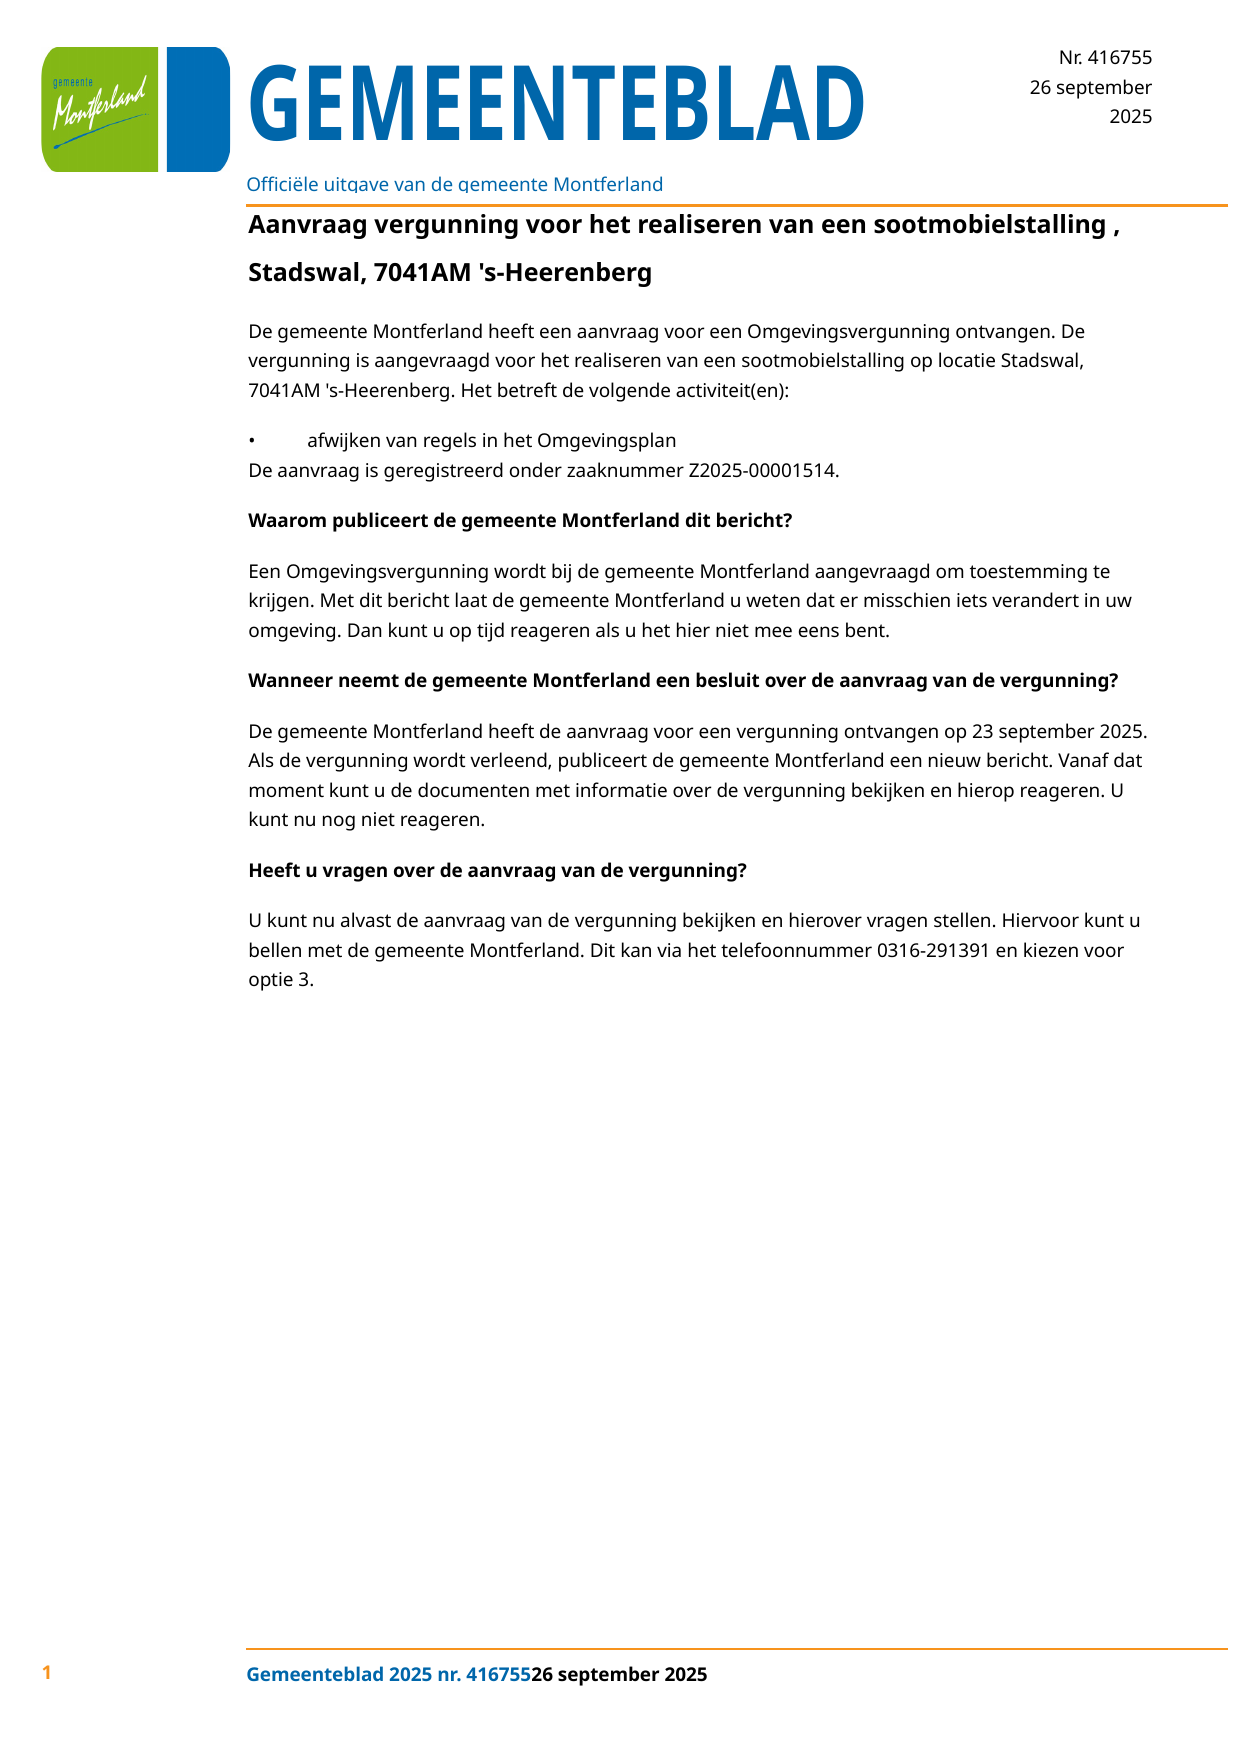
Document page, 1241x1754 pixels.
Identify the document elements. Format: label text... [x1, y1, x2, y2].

text U kunt nu alvast de aanvraag van de vergunning bekijken en hierover vragen stellen. Hiervoor kunt u bellen met de gemeente Montferland. Dit kan via het telefoonnummer 0316-291391 en kiezen voor optie 3. [248, 907, 1152, 992]
text Aanvraag vergunning voor het realiseren van een sootmobielstalling , Stadswal, 7041AM 's-Heerenberg [248, 207, 1152, 288]
text Heeft u vragen over de aanvraag van de vergunning? [248, 857, 1152, 883]
picture [41, 47, 231, 172]
list afwijken van regels in het Omgevingsplan [248, 427, 1152, 453]
text Een Omgevingsvergunning wordt bij de gemeente Montferland aangevraagd om toestemming te krijgen. Met dit bericht laat de gemeente Montferland u weten dat er misschien iets verandert in uw omgeving. Dan kunt u op tijd reageren als u het hier niet mee eens bent. [248, 558, 1152, 643]
text De gemeente Montferland heeft de aanvraag voor een vergunning ontvangen op 23 september 2025. Als de vergunning wordt verleend, publiceert de gemeente Montferland een nieuw bericht. Vanaf dat moment kunt u de documenten met informatie over de vergunning bekijken en hierop reageren. U kunt nu nog niet reageren. [248, 718, 1152, 832]
text Waarom publiceert de gemeente Montferland dit bericht? [248, 507, 1152, 533]
text De gemeente Montferland heeft een aanvraag voor een Omgevingsvergunning ontvangen. De vergunning is aangevraagd voor het realiseren van een sootmobielstalling op locatie Stadswal, 7041AM 's-Heerenberg. Het betreft de volgende activiteit(en): [248, 318, 1152, 403]
text Wanneer neemt de gemeente Montferland een besluit over de aanvraag van de vergunning? [248, 667, 1152, 693]
text De aanvraag is geregistreerd onder zaaknummer Z2025-00001514. [248, 457, 1152, 483]
